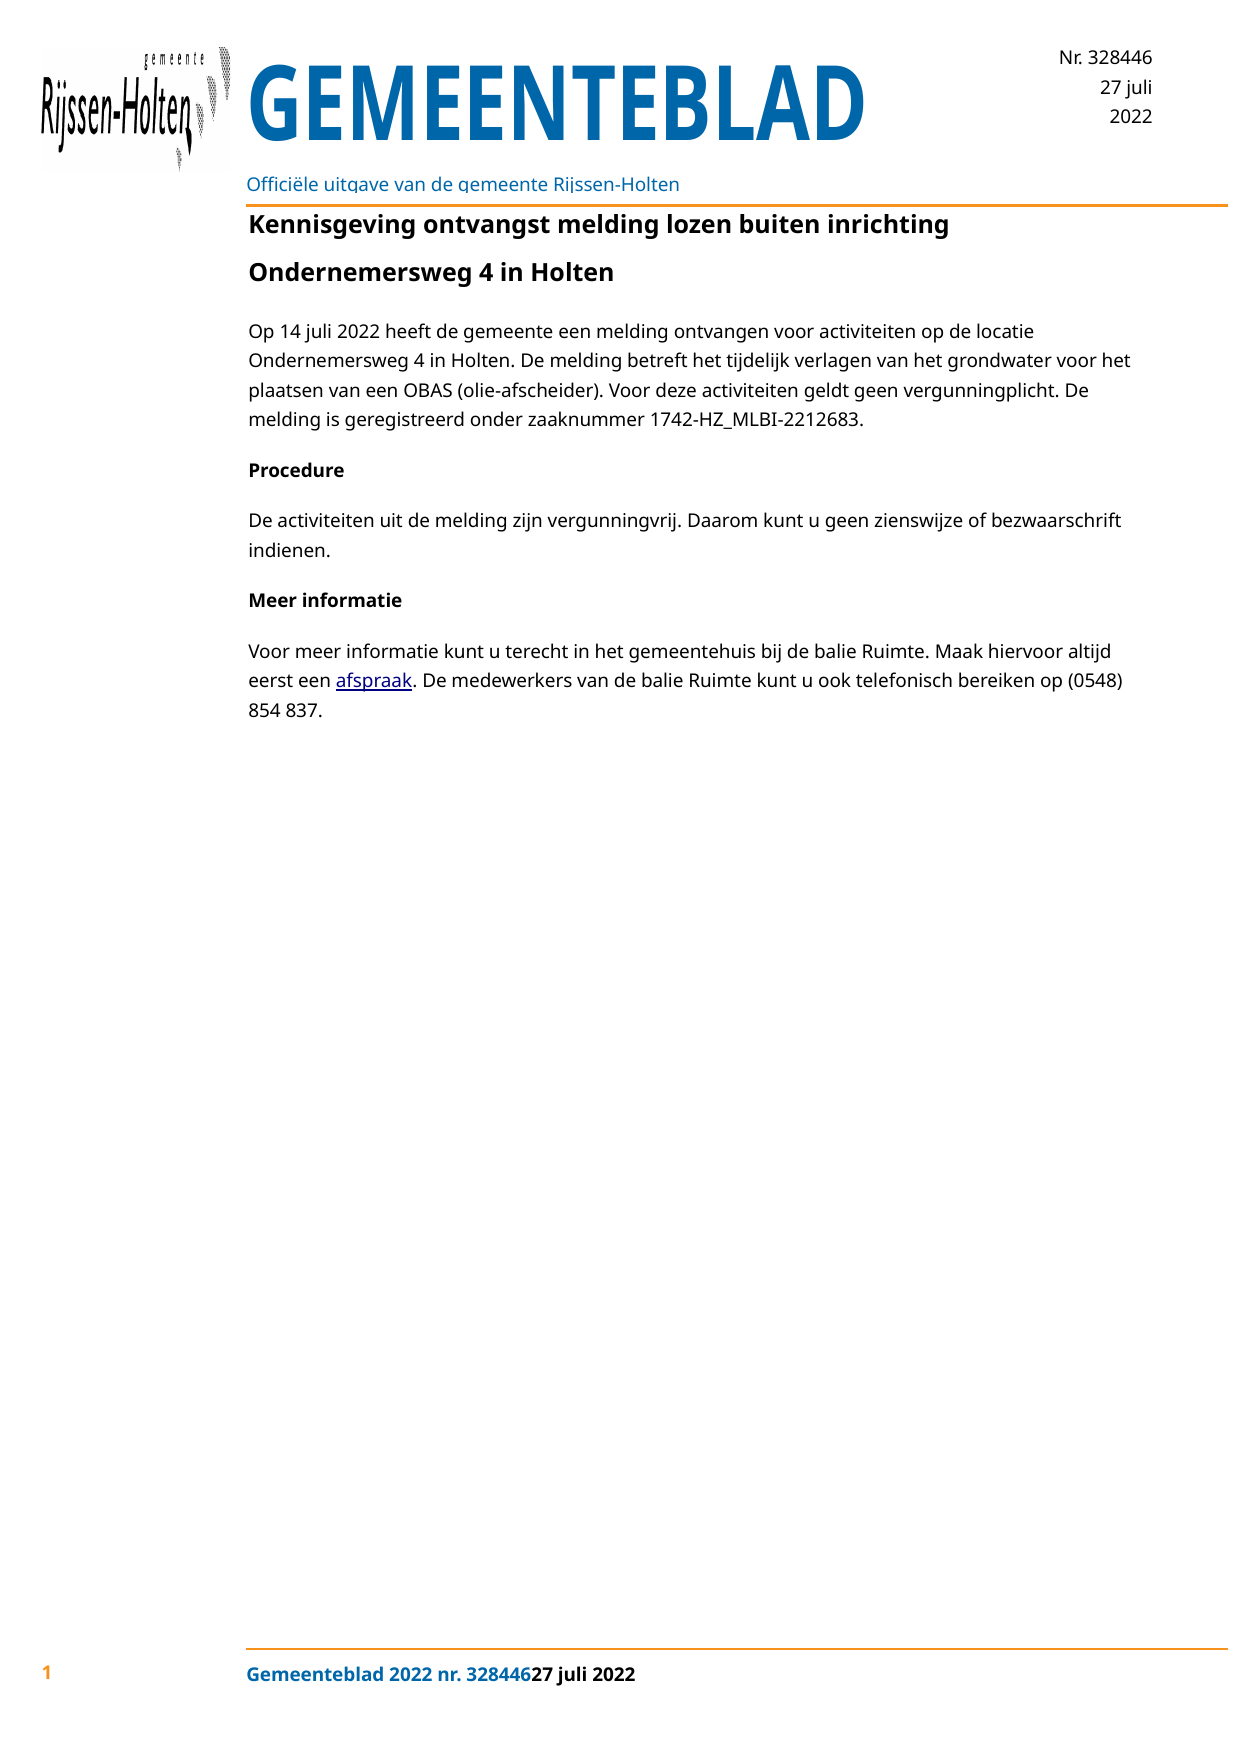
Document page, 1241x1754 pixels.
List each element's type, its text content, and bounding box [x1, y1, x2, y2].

text De activiteiten uit de melding zijn vergunningvrij. Daarom kunt u geen zienswijze of bezwaarschrift indienen. [248, 507, 1152, 563]
text Meer informatie [248, 587, 1152, 613]
text Op 14 juli 2022 heeft de gemeente een melding ontvangen voor activiteiten op de locatie Ondernemersweg 4 in Holten. De melding betreft het tijdelijk verlagen van het grondwater voor het plaatsen van een OBAS (olie-afscheider). Voor deze activiteiten geldt geen vergunningplicht. De melding is geregistreerd onder zaaknummer 1742-HZ_MLBI-2212683. [248, 318, 1152, 432]
text Procedure [248, 457, 1152, 483]
picture [41, 47, 231, 172]
text Kennisgeving ontvangst melding lozen buiten inrichting Ondernemersweg 4 in Holten [248, 207, 1152, 288]
text Voor meer informatie kunt u terecht in het gemeentehuis bij de balie Ruimte. Maak hiervoor altijd eerst een afspraak. De medewerkers van de balie Ruimte kunt u ook telefonisch bereiken op (0548) 854 837. [248, 638, 1152, 723]
